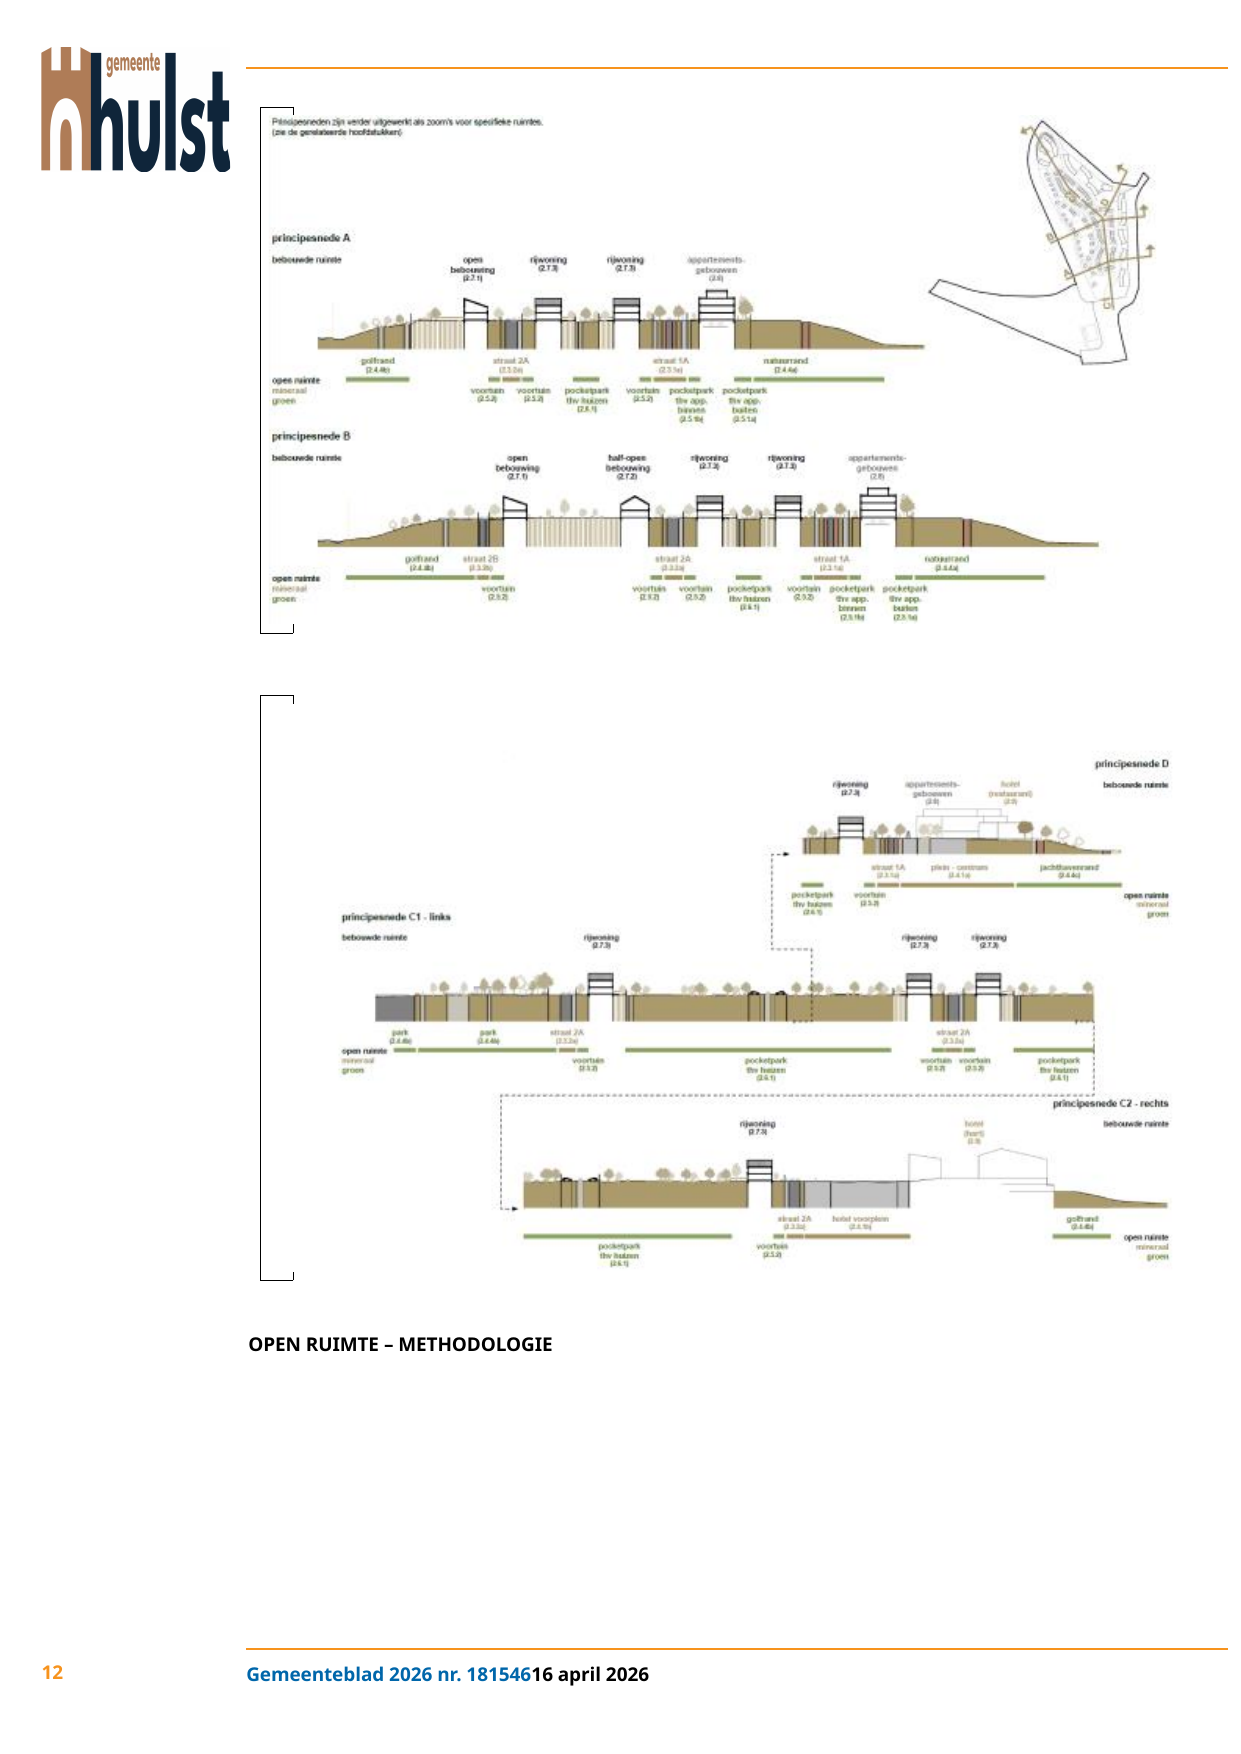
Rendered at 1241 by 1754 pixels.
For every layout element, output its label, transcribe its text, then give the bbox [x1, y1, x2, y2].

picture [41, 47, 231, 172]
picture [268, 704, 1173, 1272]
picture [268, 115, 1157, 624]
text OPEN RUIMTE – METHODOLOGIE [248, 1331, 1152, 1357]
